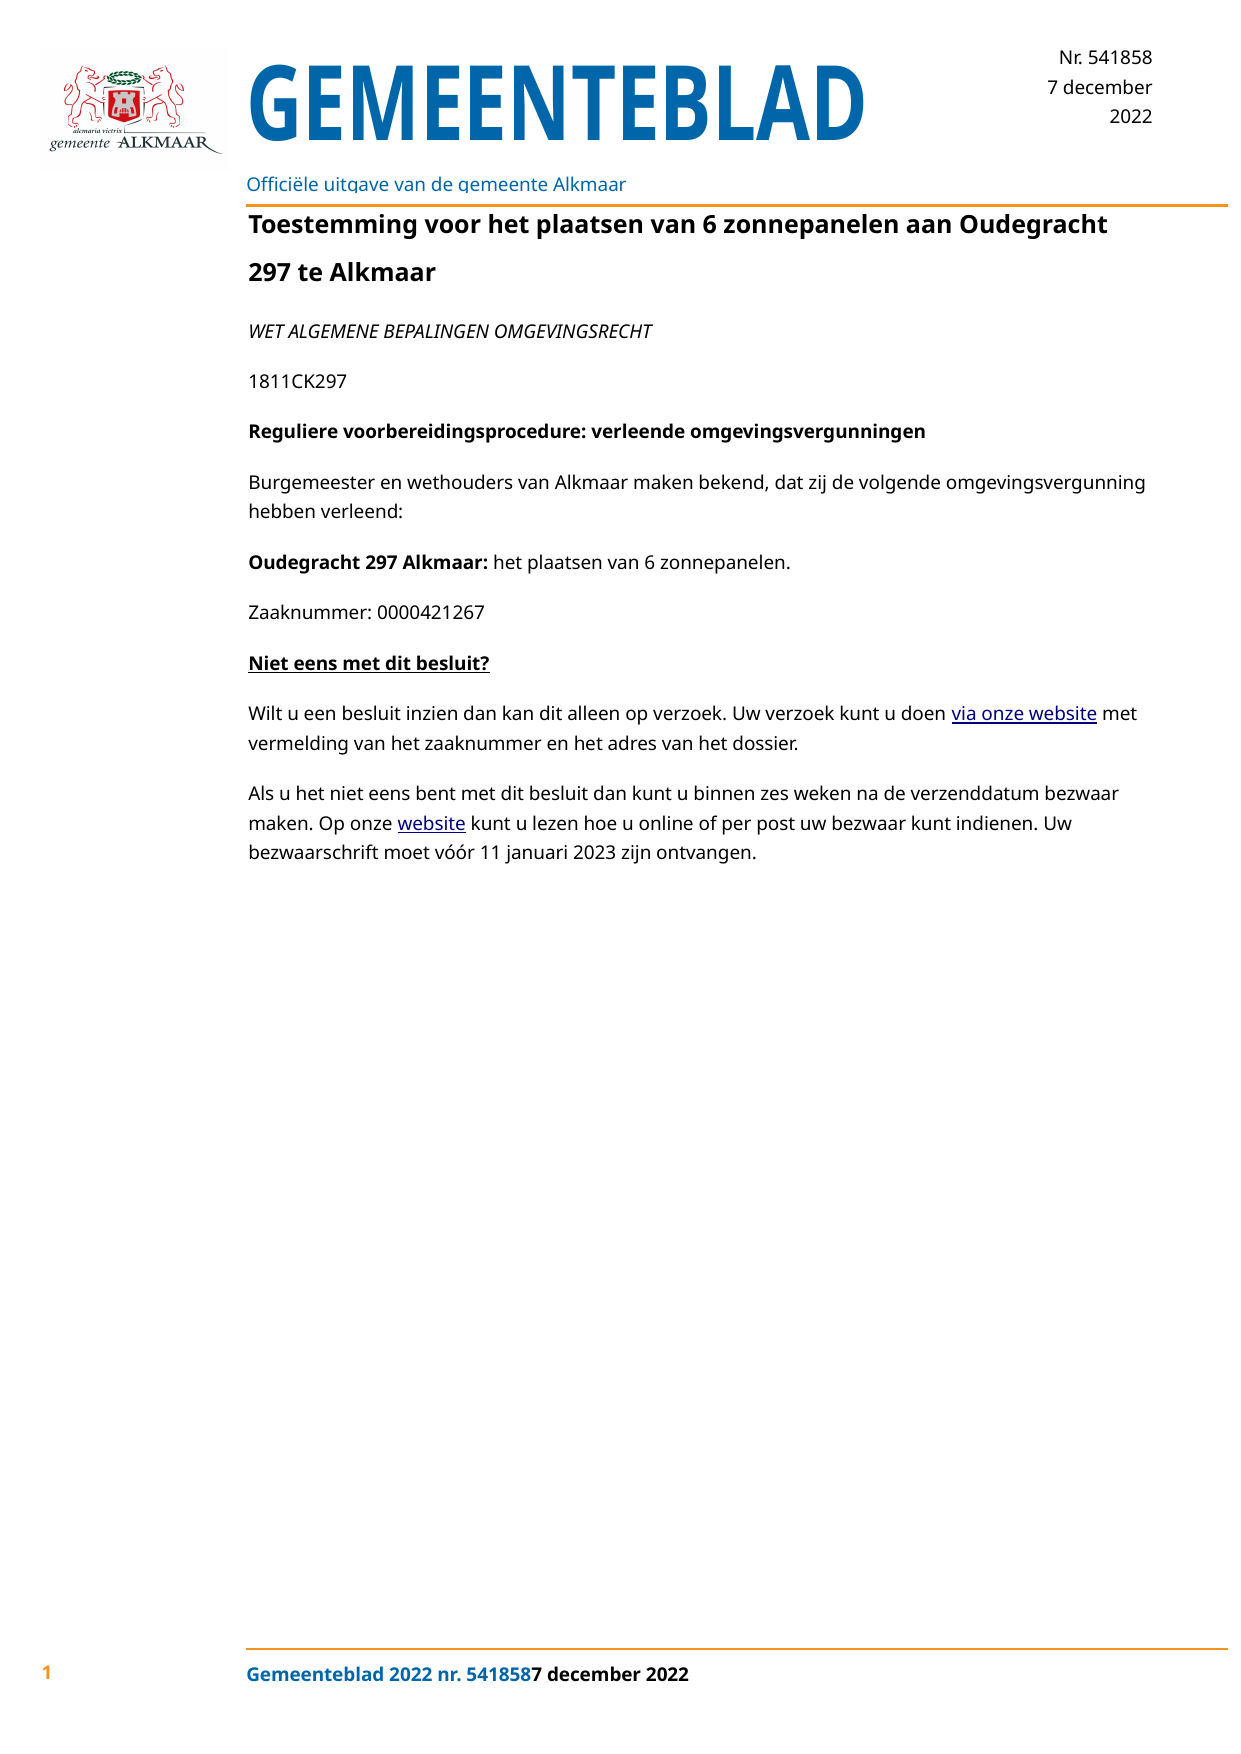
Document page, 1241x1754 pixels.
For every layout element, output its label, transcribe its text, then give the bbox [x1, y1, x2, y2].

text 1811CK297 [248, 368, 1152, 394]
text Als u het niet eens bent met dit besluit dan kunt u binnen zes weken na de verzenddatum bezwaar maken. Op onze website kunt u lezen hoe u online of per post uw bezwaar kunt indienen. Uw bezwaarschrift moet vóór 11 januari 2023 zijn ontvangen. [248, 780, 1152, 865]
text Burgemeester en wethouders van Alkmaar maken bekend, dat zij de volgende omgevingsvergunning hebben verleend: [248, 469, 1152, 524]
text Zaaknummer: 0000421267 [248, 599, 1152, 625]
text Toestemming voor het plaatsen van 6 zonnepanelen aan Oudegracht 297 te Alkmaar [248, 207, 1152, 288]
text Wilt u een besluit inzien dan kan dit alleen op verzoek. Uw verzoek kunt u doen via onze website met vermelding van het zaaknummer en het adres van het dossier. [248, 700, 1152, 756]
text WET ALGEMENE BEPALINGEN OMGEVINGSRECHT [248, 318, 1152, 344]
text Niet eens met dit besluit? [248, 650, 1152, 676]
text Reguliere voorbereidingsprocedure: verleende omgevingsvergunningen [248, 419, 1152, 444]
text Oudegracht 297 Alkmaar: het plaatsen van 6 zonnepanelen. [248, 549, 1152, 575]
picture [41, 47, 231, 172]
